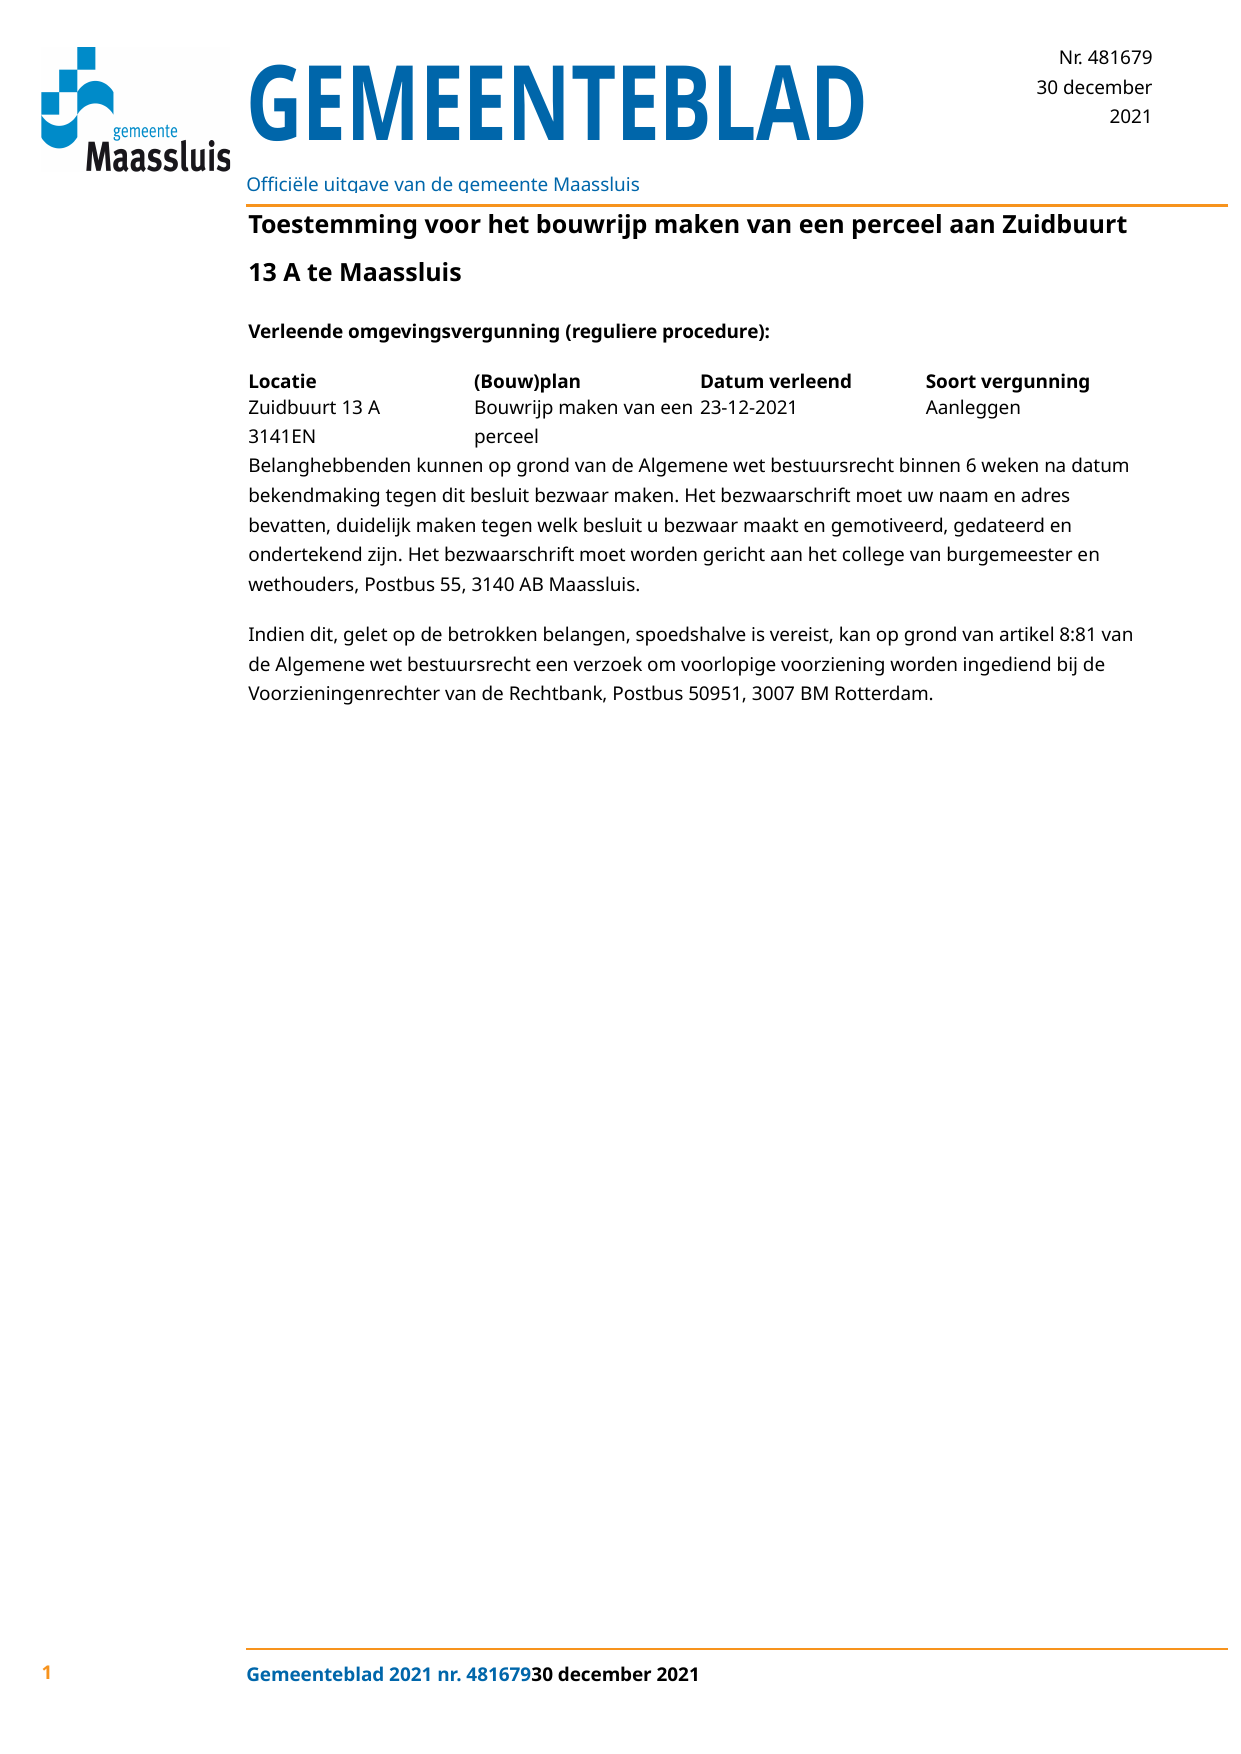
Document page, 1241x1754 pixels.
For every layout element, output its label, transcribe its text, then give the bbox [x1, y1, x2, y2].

table_cell Aanleggen [926, 394, 1152, 449]
table_cell 23-12-2021 [700, 394, 926, 449]
table_header Datum verleend [700, 369, 926, 394]
text Verleende omgevingsvergunning (reguliere procedure): [248, 318, 1152, 344]
text Indien dit, gelet op de betrokken belangen, spoedshalve is vereist, kan op grond van artikel 8:81 van de Algemene wet bestuursrecht een verzoek om voorlopige voorziening worden ingediend bij de Voorzieningenrechter van de Rechtbank, Postbus 50951, 3007 BM Rotterdam. [248, 621, 1152, 706]
table_header Soort vergunning [926, 369, 1152, 394]
text Belanghebbenden kunnen op grond van de Algemene wet bestuursrecht binnen 6 weken na datum bekendmaking tegen dit besluit bezwaar maken. Het bezwaarschrift moet uw naam en adres bevatten, duidelijk maken tegen welk besluit u bezwaar maakt en gemotiveerd, gedateerd en ondertekend zijn. Het bezwaarschrift moet worden gericht aan het college van burgemeester en wethouders, Postbus 55, 3140 AB Maassluis. [248, 453, 1152, 597]
table_cell Bouwrijp maken van een perceel [474, 394, 700, 449]
table_header (Bouw)plan [474, 369, 700, 394]
table_cell Zuidbuurt 13 A 3141EN [248, 394, 474, 449]
text Toestemming voor het bouwrijp maken van een perceel aan Zuidbuurt 13 A te Maassluis [248, 207, 1152, 288]
picture [41, 47, 77, 92]
picture [41, 47, 231, 172]
table_header Locatie [248, 369, 474, 394]
